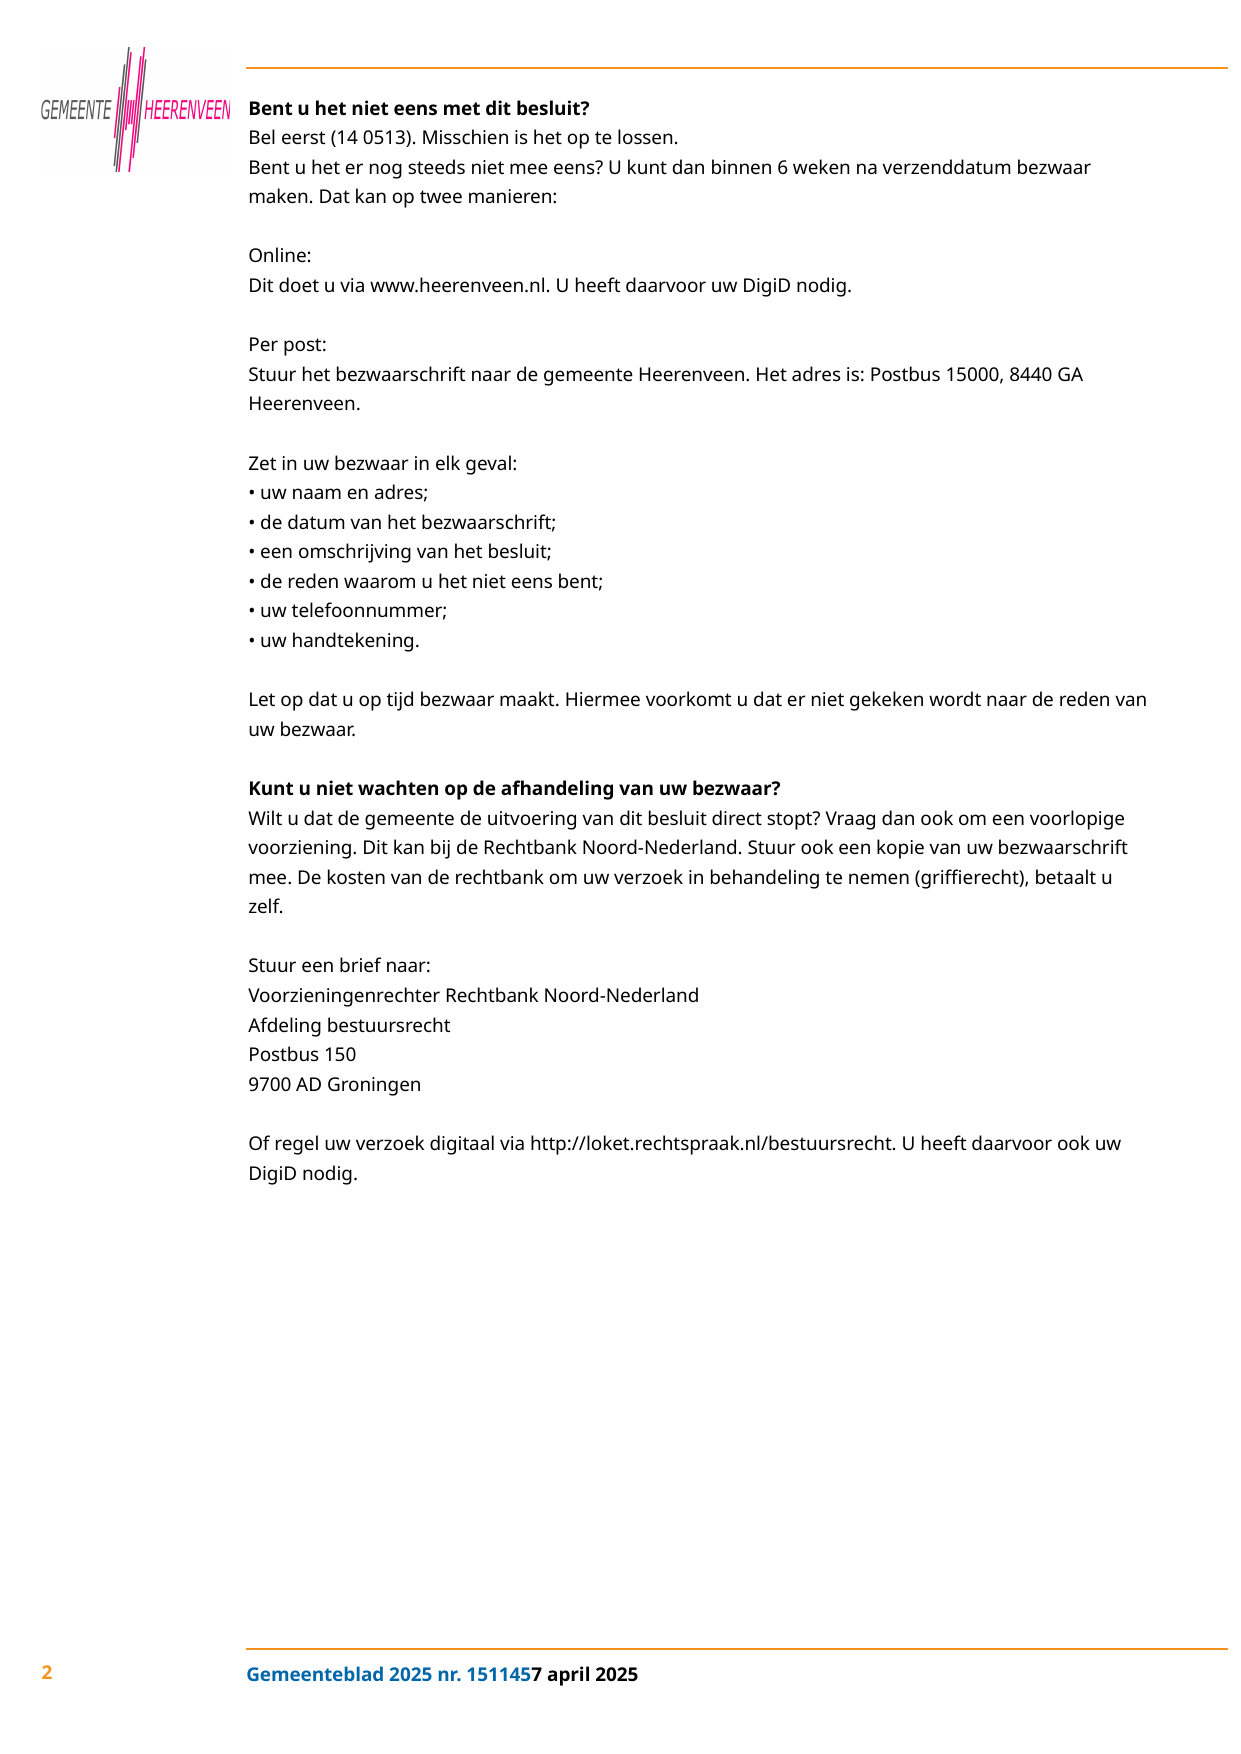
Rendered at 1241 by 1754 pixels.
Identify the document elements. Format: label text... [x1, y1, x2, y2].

text • de reden waarom u het niet eens bent; [248, 568, 1152, 594]
text Afdeling bestuursrecht [248, 1012, 1152, 1038]
picture [41, 47, 231, 172]
text Bent u het niet eens met dit besluit? [248, 95, 1152, 121]
text Stuur het bezwaarschrift naar de gemeente Heerenveen. Het adres is: Postbus 15000, 8440 GA Heerenveen. [248, 361, 1152, 416]
text Kunt u niet wachten op de afhandeling van uw bezwaar? [248, 775, 1152, 801]
text • de datum van het bezwaarschrift; [248, 509, 1152, 535]
text Bent u het er nog steeds niet mee eens? U kunt dan binnen 6 weken na verzenddatum bezwaar maken. Dat kan op twee manieren: [248, 154, 1152, 209]
text Online: [248, 243, 1152, 268]
text Of regel uw verzoek digitaal via http://loket.rechtspraak.nl/bestuursrecht. U heeft daarvoor ook uw DigiD nodig. [248, 1130, 1152, 1186]
text Let op dat u op tijd bezwaar maakt. Hiermee voorkomt u dat er niet gekeken wordt naar de reden van uw bezwaar. [248, 686, 1152, 742]
text Zet in uw bezwaar in elk geval: [248, 450, 1152, 476]
text Per post: [248, 331, 1152, 357]
text • uw telefoonnummer; [248, 598, 1152, 623]
text Postbus 150 [248, 1041, 1152, 1067]
text Stuur een brief naar: [248, 953, 1152, 978]
text Bel eerst (14 0513). Misschien is het op te lossen. [248, 124, 1152, 150]
text • uw naam en adres; [248, 479, 1152, 505]
text • een omschrijving van het besluit; [248, 538, 1152, 564]
text Voorzieningenrechter Rechtbank Noord-Nederland [248, 982, 1152, 1008]
text • uw handtekening. [248, 627, 1152, 653]
text 9700 AD Groningen [248, 1071, 1152, 1097]
text Dit doet u via www.heerenveen.nl. U heeft daarvoor uw DigiD nodig. [248, 272, 1152, 298]
text Wilt u dat de gemeente de uitvoering van dit besluit direct stopt? Vraag dan ook om een voorlopige voorziening. Dit kan bij de Rechtbank Noord-Nederland. Stuur ook een kopie van uw bezwaarschrift mee. De kosten van de rechtbank om uw verzoek in behandeling te nemen (griffierecht), betaalt u zelf. [248, 805, 1152, 919]
